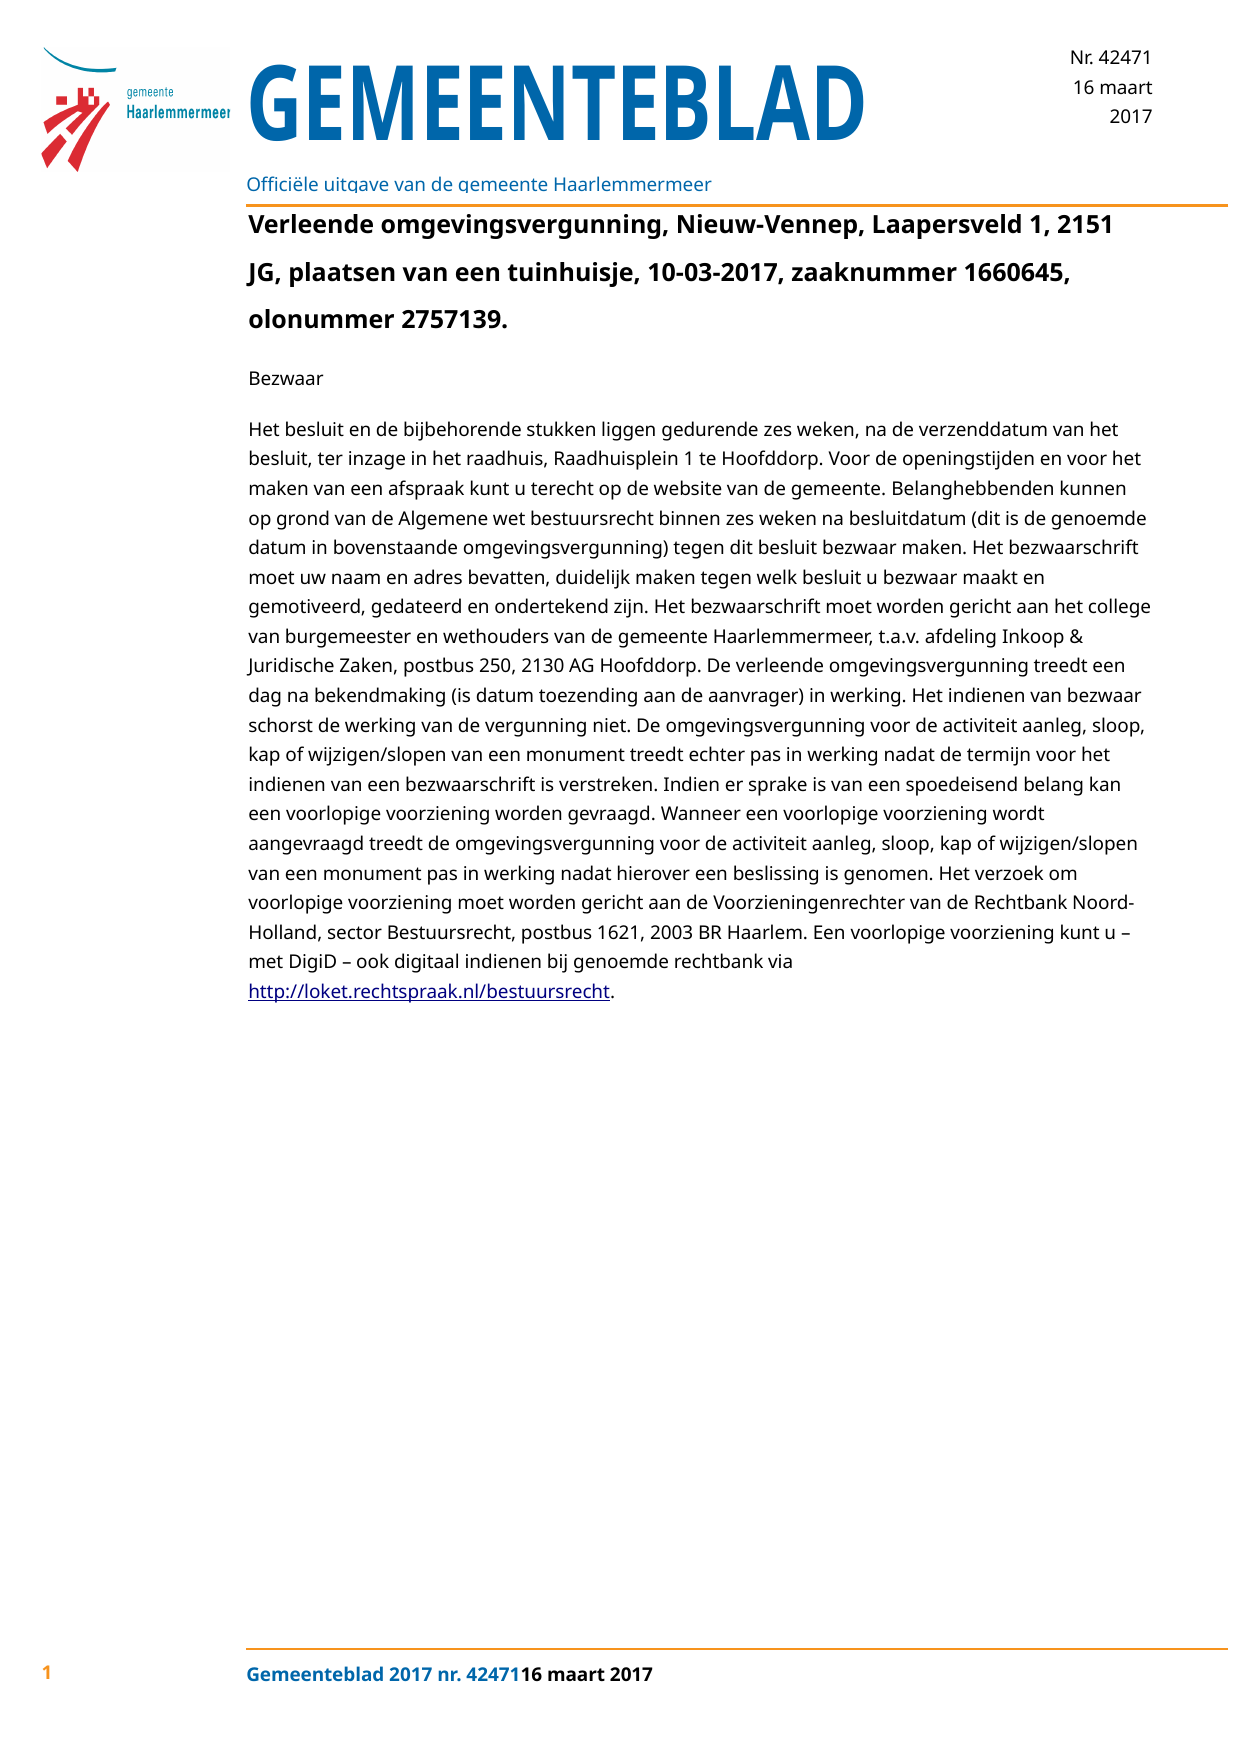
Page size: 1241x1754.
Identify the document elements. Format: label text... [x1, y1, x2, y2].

text Bezwaar [248, 366, 1152, 391]
text Het besluit en de bijbehorende stukken liggen gedurende zes weken, na de verzenddatum van het besluit, ter inzage in het raadhuis, Raadhuisplein 1 te Hoofddorp. Voor de openingstijden en voor het maken van een afspraak kunt u terecht op de website van de gemeente. Belanghebbenden kunnen op grond van de Algemene wet bestuursrecht binnen zes weken na besluitdatum (dit is de genoemde datum in bovenstaande omgevingsvergunning) tegen dit besluit bezwaar maken. Het bezwaarschrift moet uw naam en adres bevatten, duidelijk maken tegen welk besluit u bezwaar maakt en gemotiveerd, gedateerd en ondertekend zijn. Het bezwaarschrift moet worden gericht aan het college van burgemeester en wethouders van de gemeente Haarlemmermeer, t.a.v. afdeling Inkoop & Juridische Zaken, postbus 250, 2130 AG Hoofddorp. De verleende omgevingsvergunning treedt een dag na bekendmaking (is datum toezending aan de aanvrager) in werking. Het indienen van bezwaar schorst de werking van de vergunning niet. De omgevingsvergunning voor de activiteit aanleg, sloop, kap of wijzigen/slopen van een monument treedt echter pas in werking nadat de termijn voor het indienen van een bezwaarschrift is verstreken. Indien er sprake is van een spoedeisend belang kan een voorlopige voorziening worden gevraagd. Wanneer een voorlopige voorziening wordt aangevraagd treedt de omgevingsvergunning voor de activiteit aanleg, sloop, kap of wijzigen/slopen van een monument pas in werking nadat hierover een beslissing is genomen. Het verzoek om voorlopige voorziening moet worden gericht aan de Voorzieningenrechter van de Rechtbank Noord-Holland, sector Bestuursrecht, postbus 1621, 2003 BR Haarlem. Een voorlopige voorziening kunt u – met DigiD – ook digitaal indienen bij genoemde rechtbank via http://loket.rechtspraak.nl/bestuursrecht. [248, 416, 1152, 1004]
picture [41, 47, 231, 172]
text Verleende omgevingsvergunning, Nieuw-Vennep, Laapersveld 1, 2151 JG, plaatsen van een tuinhuisje, 10-03-2017, zaaknummer 1660645, olonummer 2757139. [248, 207, 1152, 336]
